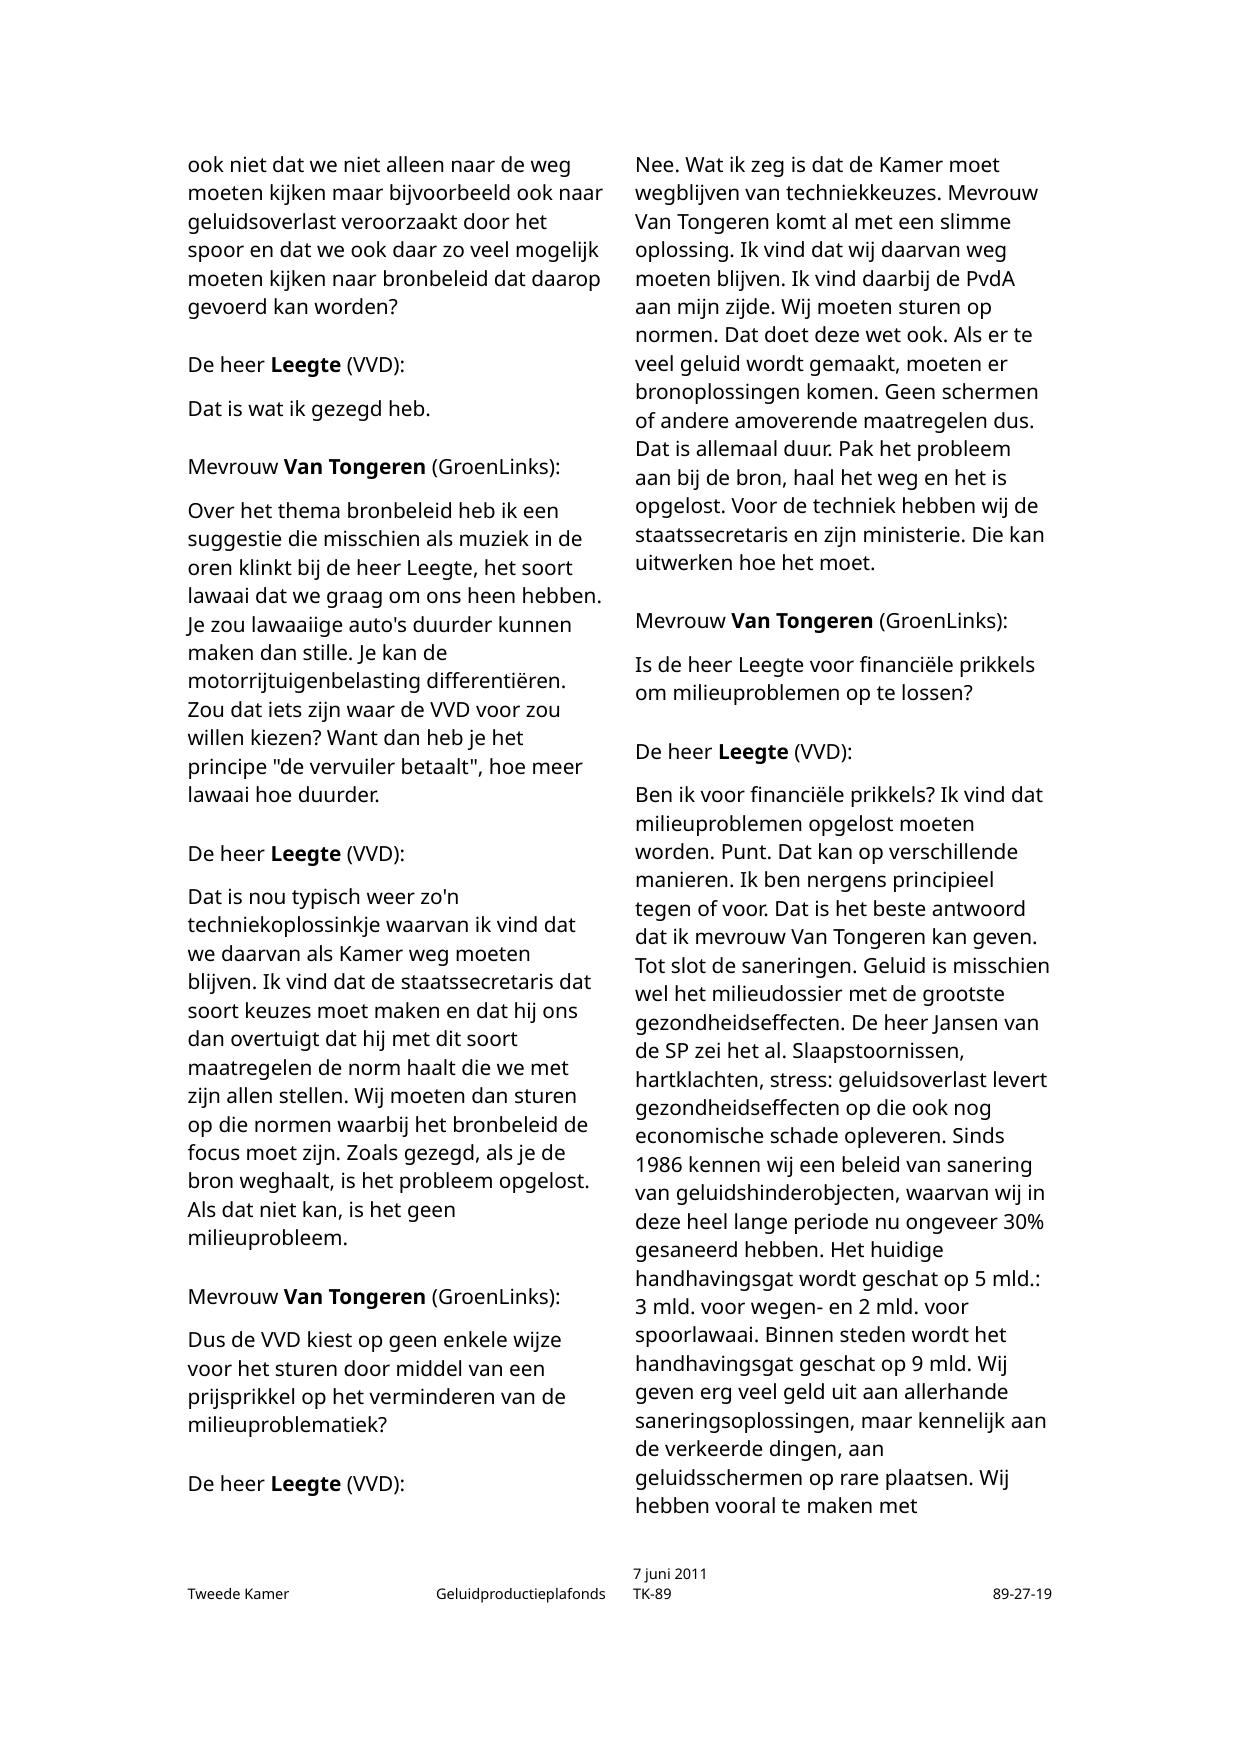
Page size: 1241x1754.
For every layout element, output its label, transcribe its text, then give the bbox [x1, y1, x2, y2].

text Over het thema bronbeleid heb ik een suggestie die misschien als muziek in de oren klinkt bij de heer Leegte, het soort lawaai dat we graag om ons heen hebben. Je zou lawaaiige auto's duurder kunnen maken dan stille. Je kan de motorrijtuigenbelasting differentiëren. Zou dat iets zijn waar de VVD voor zou willen kiezen? Want dan heb je het principe "de vervuiler betaalt", hoe meer lawaai hoe duurder. [187, 496, 605, 809]
text ook niet dat we niet alleen naar de weg moeten kijken maar bijvoorbeeld ook naar geluidsoverlast veroorzaakt door het spoor en dat we ook daar zo veel mogelijk moeten kijken naar bronbeleid dat daarop gevoerd kan worden? [187, 150, 605, 321]
text Mevrouw Van Tongeren (GroenLinks): [187, 452, 605, 481]
text Mevrouw Van Tongeren (GroenLinks): [187, 1282, 605, 1310]
text Nee. Wat ik zeg is dat de Kamer moet wegblijven van techniekkeuzes. Mevrouw Van Tongeren komt al met een slimme oplossing. Ik vind dat wij daarvan weg moeten blijven. Ik vind daarbij de PvdA aan mijn zijde. Wij moeten sturen op normen. Dat doet deze wet ook. Als er te veel geluid wordt gemaakt, moeten er bronoplossingen komen. Geen schermen of andere amoverende maatregelen dus. Dat is allemaal duur. Pak het probleem aan bij de bron, haal het weg en het is opgelost. Voor de techniek hebben wij de staatssecretaris en zijn ministerie. Die kan uitwerken hoe het moet. [635, 150, 1053, 577]
text Ben ik voor financiële prikkels? Ik vind dat milieuproblemen opgelost moeten worden. Punt. Dat kan op verschillende manieren. Ik ben nergens principieel tegen of voor. Dat is het beste antwoord dat ik mevrouw Van Tongeren kan geven. [635, 780, 1053, 951]
text Is de heer Leegte voor financiële prikkels om milieuproblemen op te lossen? [635, 650, 1053, 707]
text De heer Leegte (VVD): [187, 1469, 605, 1497]
text De heer Leegte (VVD): [187, 351, 605, 379]
text Tot slot de saneringen. Geluid is misschien wel het milieudossier met de grootste gezondheidseffecten. De heer Jansen van de SP zei het al. Slaapstoornissen, hartklachten, stress: geluidsoverlast levert gezondheidseffecten op die ook nog economische schade opleveren. Sinds 1986 kennen wij een beleid van sanering van geluidshinderobjecten, waarvan wij in deze heel lange periode nu ongeveer 30% gesaneerd hebben. Het huidige handhavingsgat wordt geschat op 5 mld.: 3 mld. voor wegen- en 2 mld. voor spoorlawaai. Binnen steden wordt het handhavingsgat geschat op 9 mld. Wij geven erg veel geld uit aan allerhande saneringsoplossingen, maar kennelijk aan de verkeerde dingen, aan geluidsschermen op rare plaatsen. Wij hebben vooral te maken met [635, 951, 1053, 1520]
text De heer Leegte (VVD): [187, 839, 605, 867]
text Dat is nou typisch weer zo'n techniekoplossinkje waarvan ik vind dat we daarvan als Kamer weg moeten blijven. Ik vind dat de staatssecretaris dat soort keuzes moet maken en dat hij ons dan overtuigt dat hij met dit soort maatregelen de norm haalt die we met zijn allen stellen. Wij moeten dan sturen op die normen waarbij het bronbeleid de focus moet zijn. Zoals gezegd, als je de bron weghaalt, is het probleem opgelost. Als dat niet kan, is het geen milieuprobleem. [187, 882, 605, 1252]
text Dat is wat ik gezegd heb. [187, 394, 605, 422]
text Mevrouw Van Tongeren (GroenLinks): [635, 607, 1053, 635]
text De heer Leegte (VVD): [635, 737, 1053, 765]
text Dus de VVD kiest op geen enkele wijze voor het sturen door middel van een prijsprikkel op het verminderen van de milieuproblematiek? [187, 1325, 605, 1439]
